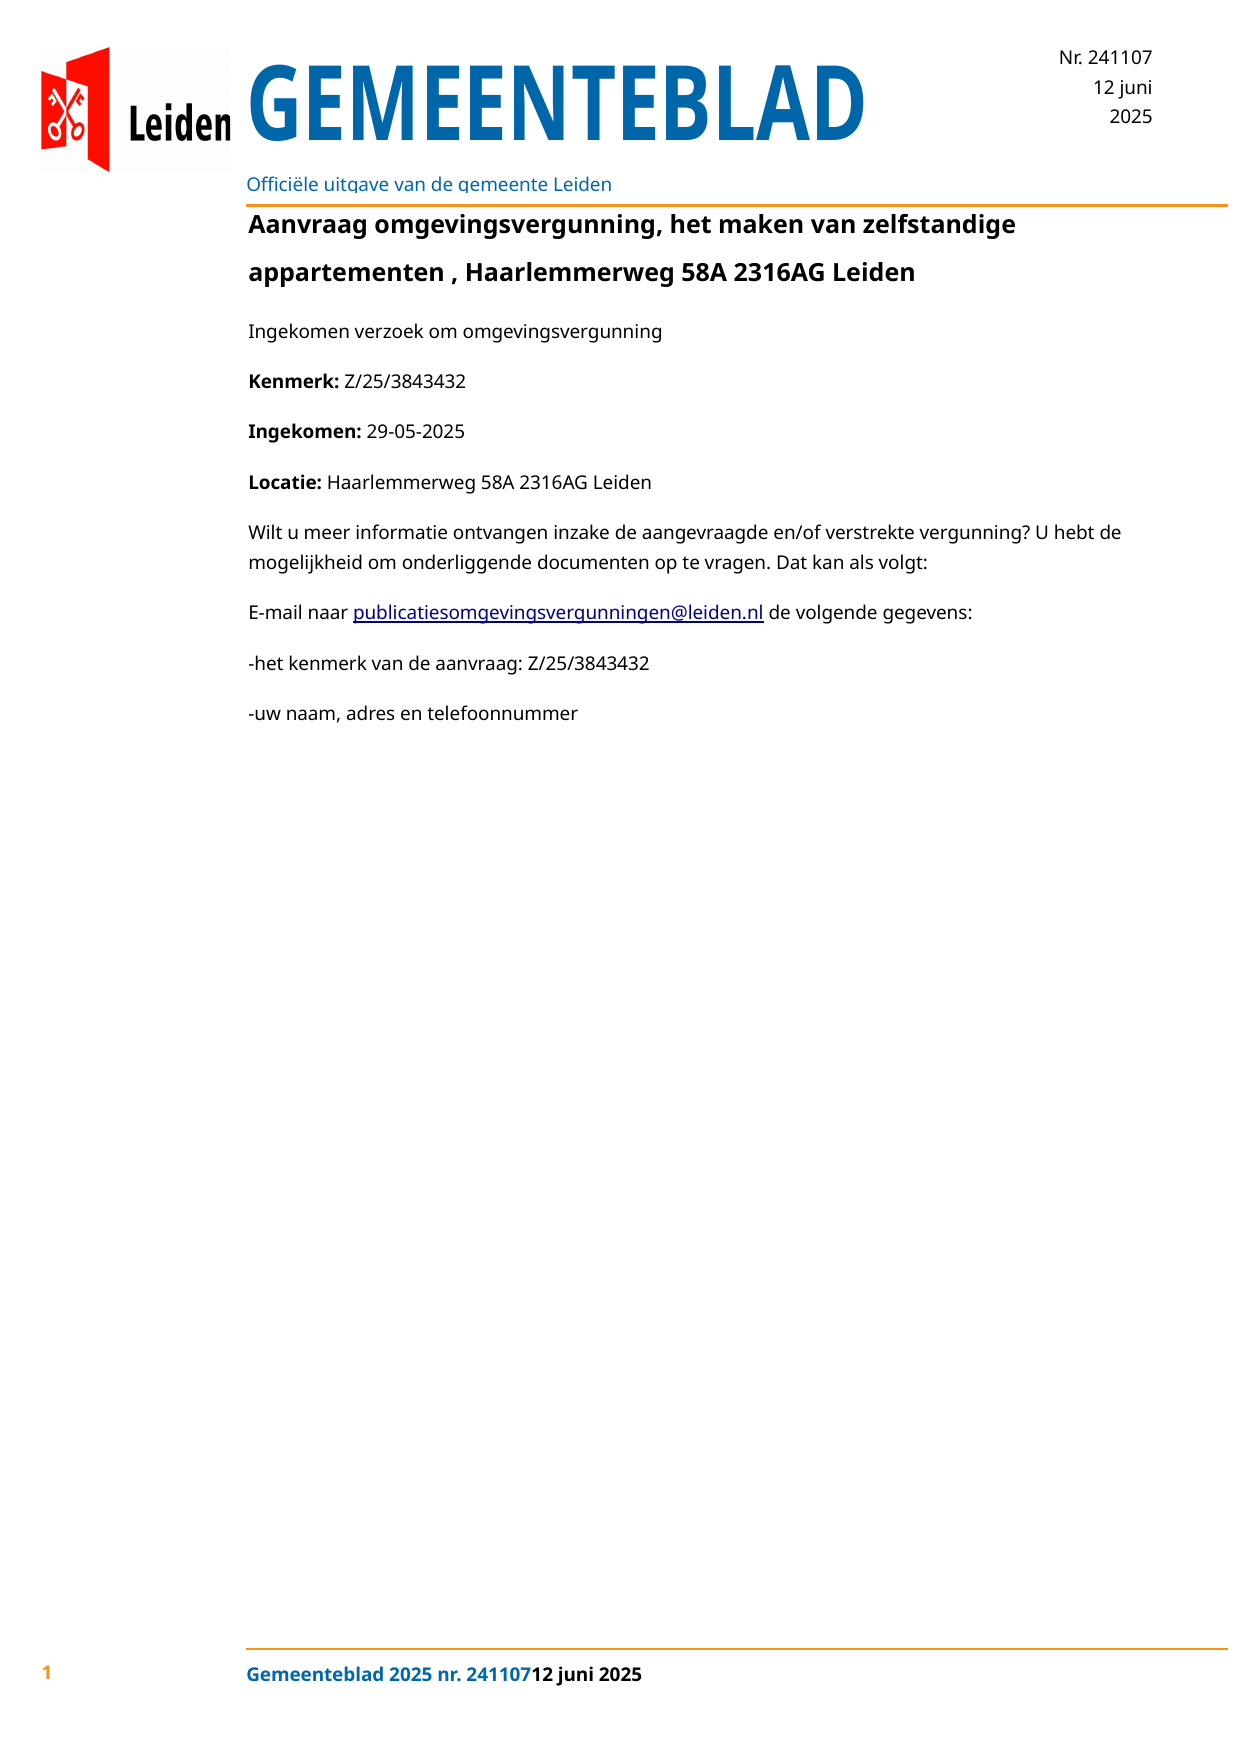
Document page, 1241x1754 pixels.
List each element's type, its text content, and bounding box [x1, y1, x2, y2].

text E-mail naar publicatiesomgevingsvergunningen@leiden.nl de volgende gegevens: [248, 599, 1152, 625]
picture [41, 47, 231, 172]
text Wilt u meer informatie ontvangen inzake de aangevraagde en/of verstrekte vergunning? U hebt de mogelijkheid om onderliggende documenten op te vragen. Dat kan als volgt: [248, 519, 1152, 575]
text -uw naam, adres en telefoonnummer [248, 700, 1152, 726]
text -het kenmerk van de aanvraag: Z/25/3843432 [248, 650, 1152, 676]
text Locatie: Haarlemmerweg 58A 2316AG Leiden [248, 469, 1152, 495]
text Aanvraag omgevingsvergunning, het maken van zelfstandige appartementen , Haarlemmerweg 58A 2316AG Leiden [248, 207, 1152, 288]
text Ingekomen: 29-05-2025 [248, 419, 1152, 444]
text Kenmerk: Z/25/3843432 [248, 368, 1152, 394]
text Ingekomen verzoek om omgevingsvergunning [248, 318, 1152, 344]
